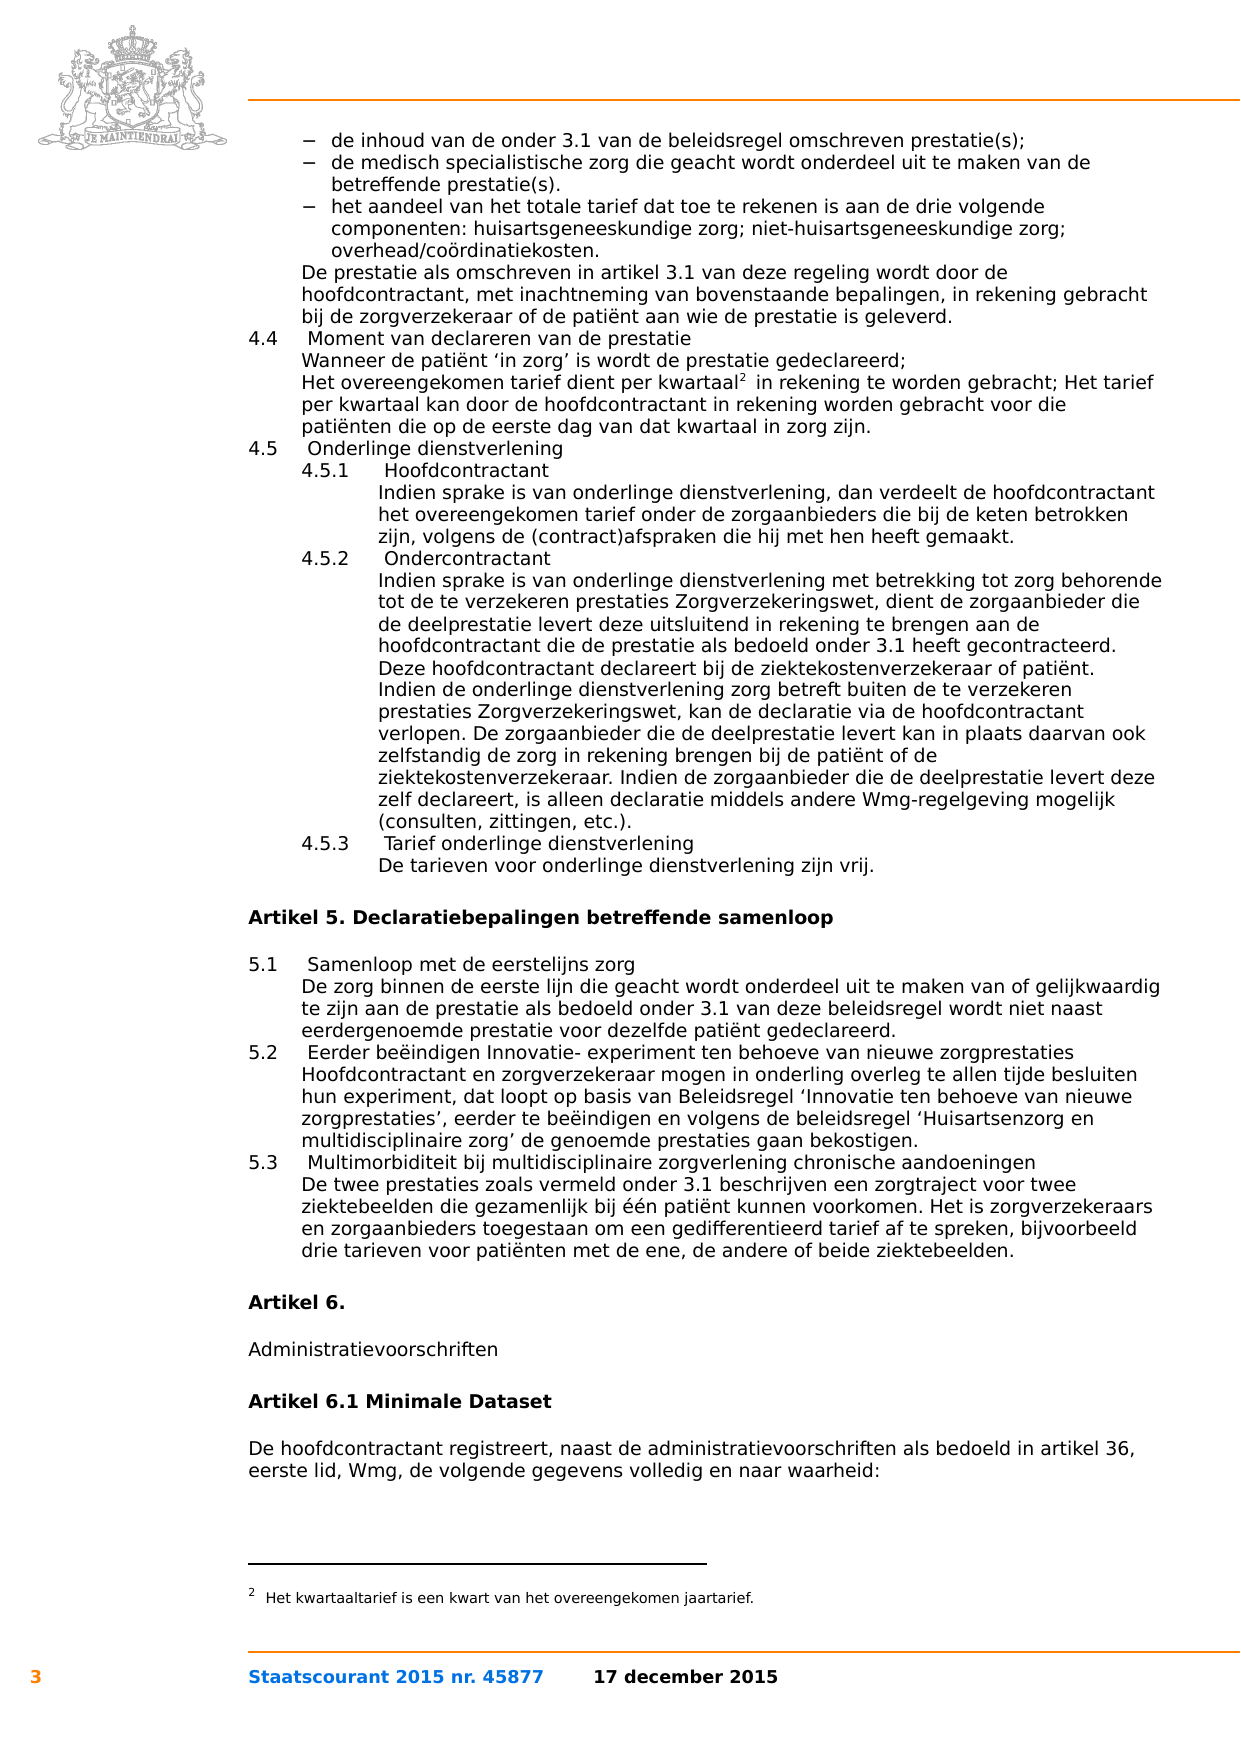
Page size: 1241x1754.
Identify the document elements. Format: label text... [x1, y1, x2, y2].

text 5.2 Eerder beëindigen Innovatie- experiment ten behoeve van nieuwe zorgprestaties [248, 1042, 1163, 1064]
text − het aandeel van het totale tarief dat toe te rekenen is aan de drie volgende componenten: huisartsgeneeskundige zorg; niet-huisartsgeneeskundige zorg; overhead/coördinatiekosten. [301, 196, 1163, 262]
subtitle Artikel 6. [248, 1292, 1163, 1314]
text De tarieven voor onderlinge dienstverlening zijn vrij. [378, 855, 1163, 877]
text Indien sprake is van onderlinge dienstverlening, dan verdeelt de hoofdcontractant het overeengekomen tarief onder de zorgaanbieders die bij de keten betrokken zijn, volgens de (contract)afspraken die hij met hen heeft gemaakt. [378, 482, 1163, 547]
text − de inhoud van de onder 3.1 van de beleidsregel omschreven prestatie(s); [301, 130, 1163, 152]
picture [38, 25, 227, 150]
text 5.3 Multimorbiditeit bij multidisciplinaire zorgverlening chronische aandoeningen [248, 1152, 1163, 1174]
text Administratievoorschriften [248, 1339, 1163, 1361]
text Hoofdcontractant en zorgverzekeraar mogen in onderling overleg te allen tijde besluiten hun experiment, dat loopt op basis van Beleidsregel ‘Innovatie ten behoeve van nieuwe zorgprestaties’, eerder te beëindigen en volgens de beleidsregel ‘Huisartsenzorg en multidisciplinaire zorg’ de genoemde prestaties gaan bekostigen. [301, 1064, 1163, 1152]
subtitle Artikel 5. Declaratiebepalingen betreffende samenloop [248, 907, 1163, 929]
text De hoofdcontractant registreert, naast de administratievoorschriften als bedoeld in artikel 36, eerste lid, Wmg, de volgende gegevens volledig en naar waarheid: [248, 1438, 1163, 1482]
text De prestatie als omschreven in artikel 3.1 van deze regeling wordt door de hoofdcontractant, met inachtneming van bovenstaande bepalingen, in rekening gebracht bij de zorgverzekeraar of de patiënt aan wie de prestatie is geleverd. [301, 262, 1163, 328]
subtitle Artikel 6.1 Minimale Dataset [248, 1391, 1163, 1413]
text 4.5.1 Hoofdcontractant [301, 459, 1163, 482]
text Wanneer de patiënt ‘in zorg’ is wordt de prestatie gedeclareerd; [301, 350, 1163, 372]
text 5.1 Samenloop met de eerstelijns zorg [248, 954, 1163, 976]
text − de medisch specialistische zorg die geacht wordt onderdeel uit te maken van de betreffende prestatie(s). [301, 152, 1163, 196]
text De zorg binnen de eerste lijn die geacht wordt onderdeel uit te maken van of gelijkwaardig te zijn aan de prestatie als bedoeld onder 3.1 van deze beleidsregel wordt niet naast eerdergenoemde prestatie voor dezelfde patiënt gedeclareerd. [301, 976, 1163, 1042]
text Het kwartaaltarief is een kwart van het overeengekomen jaartarief. [248, 1586, 1163, 1608]
text 4.5.2 Ondercontractant [301, 547, 1163, 569]
text Indien de onderlinge dienstverlening zorg betreft buiten de te verzekeren prestaties Zorgverzekeringswet, kan de declaratie via de hoofdcontractant verlopen. De zorgaanbieder die de deelprestatie levert kan in plaats daarvan ook zelfstandig de zorg in rekening brengen bij de patiënt of de ziektekostenverzekeraar. Indien de zorgaanbieder die de deelprestatie levert deze zelf declareert, is alleen declaratie middels andere Wmg-regelgeving mogelijk (consulten, zittingen, etc.). [378, 679, 1163, 833]
text De twee prestaties zoals vermeld onder 3.1 beschrijven een zorgtraject voor twee ziektebeelden die gezamenlijk bij één patiënt kunnen voorkomen. Het is zorgverzekeraars en zorgaanbieders toegestaan om een gedifferentieerd tarief af te spreken, bijvoorbeeld drie tarieven voor patiënten met de ene, de andere of beide ziektebeelden. [301, 1174, 1163, 1262]
text 4.4 Moment van declareren van de prestatie [248, 328, 1163, 350]
text Het overeengekomen tarief dient per kwartaal in rekening te worden gebracht; Het tarief per kwartaal kan door de hoofdcontractant in rekening worden gebracht voor die patiënten die op de eerste dag van dat kwartaal in zorg zijn. [301, 372, 1163, 438]
text 4.5 Onderlinge dienstverlening [248, 438, 1163, 459]
text Indien sprake is van onderlinge dienstverlening met betrekking tot zorg behorende tot de te verzekeren prestaties Zorgverzekeringswet, dient de zorgaanbieder die de deelprestatie levert deze uitsluitend in rekening te brengen aan de hoofdcontractant die de prestatie als bedoeld onder 3.1 heeft gecontracteerd. Deze hoofdcontractant declareert bij de ziektekostenverzekeraar of patiënt. [378, 569, 1163, 679]
text 4.5.3 Tarief onderlinge dienstverlening [301, 833, 1163, 855]
